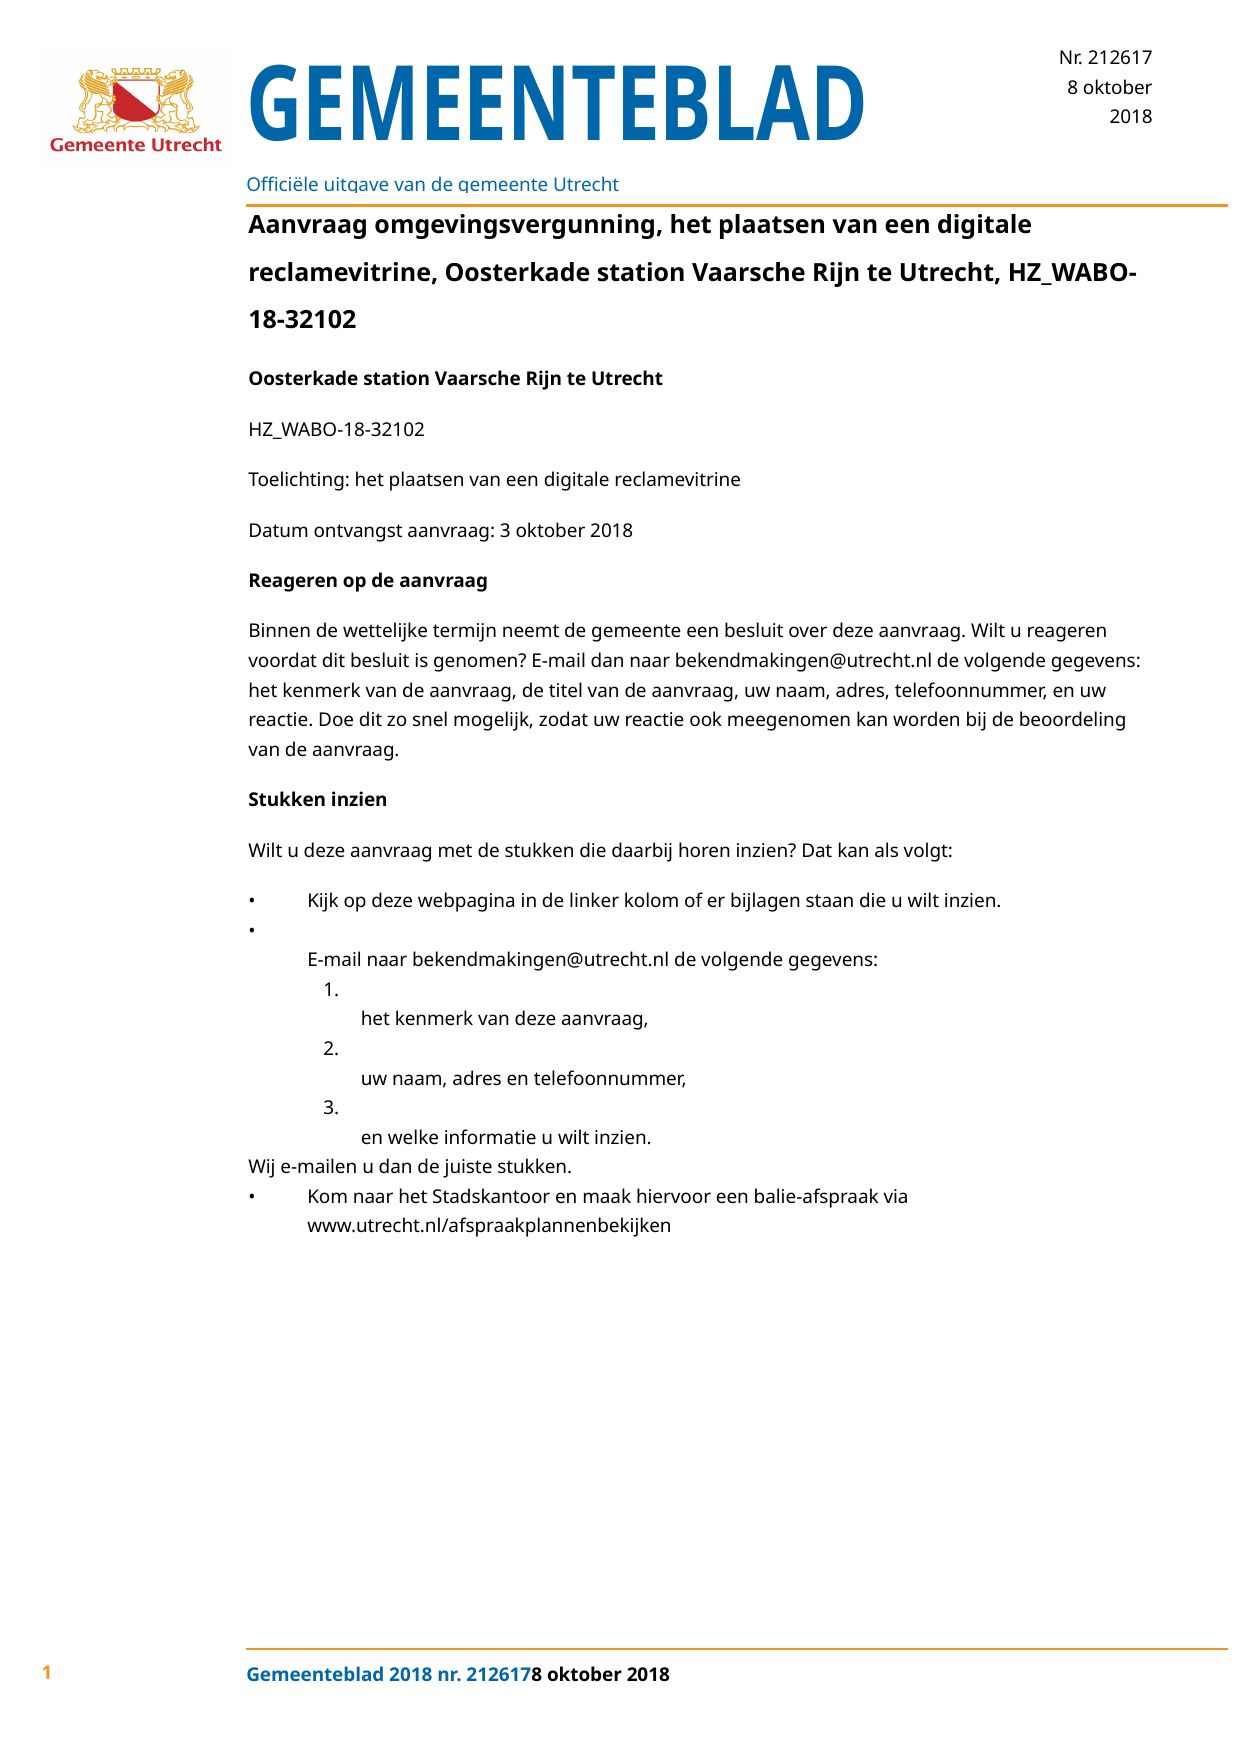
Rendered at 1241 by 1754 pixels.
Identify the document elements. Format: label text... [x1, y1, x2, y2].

text Wilt u deze aanvraag met de stukken die daarbij horen inzien? Dat kan als volgt: [248, 837, 1152, 862]
text Stukken inzien [248, 786, 1152, 812]
text Reageren op de aanvraag [248, 567, 1152, 593]
list Kijk op deze webpagina in de linker kolom of er bijlagen staan die u wilt inzien. [248, 887, 1152, 913]
text Binnen de wettelijke termijn neemt de gemeente een besluit over deze aanvraag. Wilt u reageren voordat dit besluit is genomen? E-mail dan naar bekendmakingen@utrecht.nl de volgende gegevens: het kenmerk van de aanvraag, de titel van de aanvraag, uw naam, adres, telefoonnummer, en uw reactie. Doe dit zo snel mogelijk, zodat uw reactie ook meegenomen kan worden bij de beoordeling van de aanvraag. [248, 618, 1152, 762]
text Toelichting: het plaatsen van een digitale reclamevitrine [248, 466, 1152, 492]
text Aanvraag omgevingsvergunning, het plaatsen van een digitale reclamevitrine, Oosterkade station Vaarsche Rijn te Utrecht, HZ_WABO-18-32102 [248, 207, 1152, 336]
text HZ_WABO-18-32102 [248, 416, 1152, 442]
list en welke informatie u wilt inzien. [323, 1124, 1152, 1149]
picture [41, 47, 231, 172]
text Oosterkade station Vaarsche Rijn te Utrecht [248, 366, 1152, 391]
text Wij e-mailen u dan de juiste stukken. [248, 1153, 1152, 1179]
list uw naam, adres en telefoonnummer, [323, 1065, 1152, 1090]
list Kom naar het Stadskantoor en maak hiervoor een balie-afspraak via www.utrecht.nl/afspraakplannenbekijken [248, 1183, 1152, 1238]
list E-mail naar bekendmakingen@utrecht.nl de volgende gegevens: [248, 946, 1152, 972]
list het kenmerk van deze aanvraag, [323, 1006, 1152, 1031]
text Datum ontvangst aanvraag: 3 oktober 2018 [248, 517, 1152, 542]
